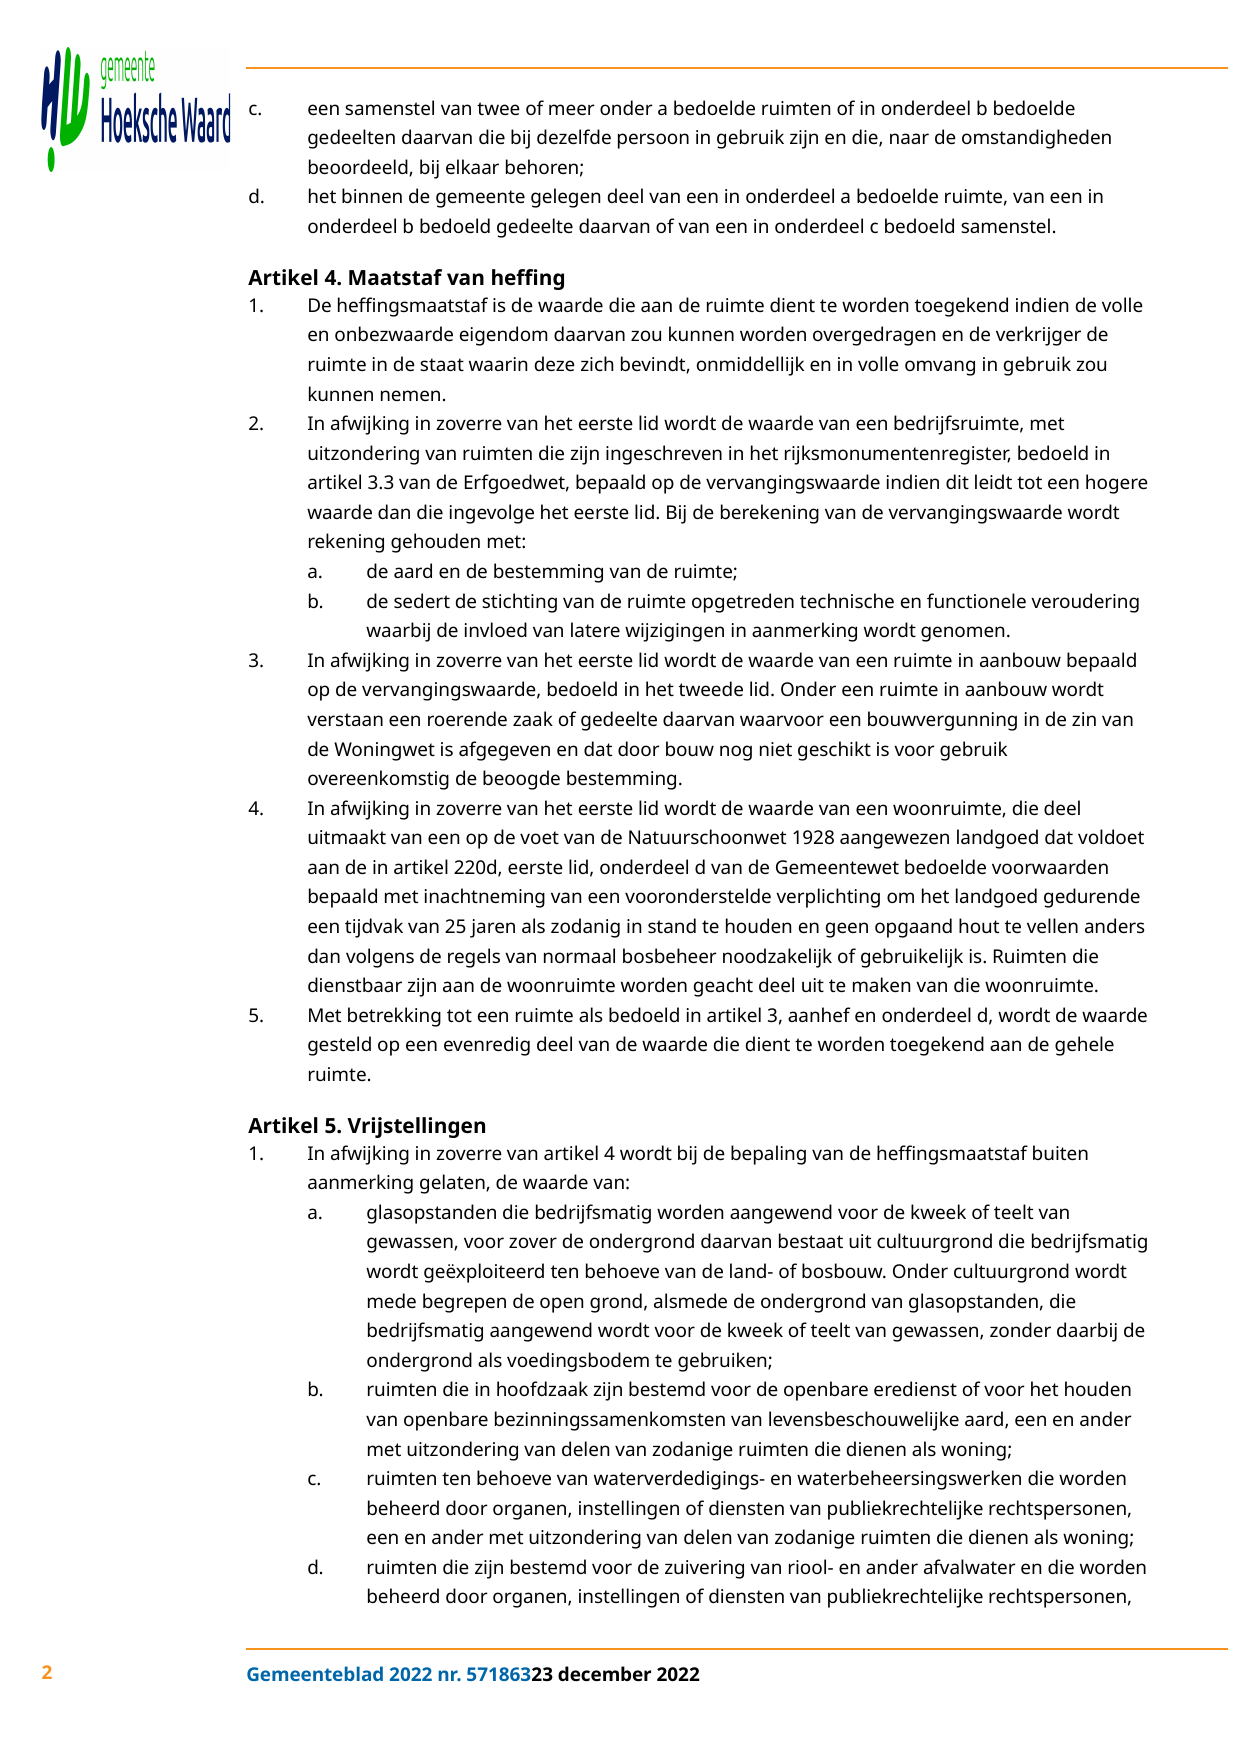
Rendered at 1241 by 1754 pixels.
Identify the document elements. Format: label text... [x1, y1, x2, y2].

list In afwijking in zoverre van het eerste lid wordt de waarde van een ruimte in aanbouw bepaald op de vervangingswaarde, bedoeld in het tweede lid. Onder een ruimte in aanbouw wordt verstaan een roerende zaak of gedeelte daarvan waarvoor een bouwvergunning in de zin van de Woningwet is afgegeven en dat door bouw nog niet geschikt is voor gebruik overeenkomstig de beoogde bestemming. [248, 647, 1152, 791]
list de sedert de stichting van de ruimte opgetreden technische en functionele veroudering waarbij de invloed van latere wijzigingen in aanmerking wordt genomen. [307, 588, 1152, 643]
list het binnen de gemeente gelegen deel van een in onderdeel a bedoelde ruimte, van een in onderdeel b bedoeld gedeelte daarvan of van een in onderdeel c bedoeld samenstel. [248, 183, 1152, 239]
list de aard en de bestemming van de ruimte; [307, 558, 1152, 584]
list ruimten die in hoofdzaak zijn bestemd voor de openbare eredienst of voor het houden van openbare bezinningssamenkomsten van levensbeschouwelijke aard, een en ander met uitzondering van delen van zodanige ruimten die dienen als woning; [307, 1377, 1152, 1462]
list In afwijking in zoverre van het eerste lid wordt de waarde van een bedrijfsruimte, met uitzondering van ruimten die zijn ingeschreven in het rijksmonumentenregister, bedoeld in artikel 3.3 van de Erfgoedwet, bepaald op de vervangingswaarde indien dit leidt tot een hogere waarde dan die ingevolge het eerste lid. Bij de berekening van de vervangingswaarde wordt rekening gehouden met: [248, 410, 1152, 554]
list een samenstel van twee of meer onder a bedoelde ruimten of in onderdeel b bedoelde gedeelten daarvan die bij dezelfde persoon in gebruik zijn en die, naar de omstandigheden beoordeeld, bij elkaar behoren; [248, 95, 1152, 180]
list glasopstanden die bedrijfsmatig worden aangewend voor de kweek of teelt van gewassen, voor zover de ondergrond daarvan bestaat uit cultuurgrond die bedrijfsmatig wordt geëxploiteerd ten behoeve van de land- of bosbouw. Onder cultuurgrond wordt mede begrepen de open grond, alsmede de ondergrond van glasopstanden, die bedrijfsmatig aangewend wordt voor de kweek of teelt van gewassen, zonder daarbij de ondergrond als voedingsbodem te gebruiken; [307, 1199, 1152, 1373]
list De heffingsmaatstaf is de waarde die aan de ruimte dient te worden toegekend indien de volle en onbezwaarde eigendom daarvan zou kunnen worden overgedragen en de verkrijger de ruimte in de staat waarin deze zich bevindt, onmiddellijk en in volle omvang in gebruik zou kunnen nemen. [248, 292, 1152, 406]
list In afwijking in zoverre van artikel 4 wordt bij de bepaling van de heffingsmaatstaf buiten aanmerking gelaten, de waarde van: [248, 1140, 1152, 1195]
list In afwijking in zoverre van het eerste lid wordt de waarde van een woonruimte, die deel uitmaakt van een op de voet van de Natuurschoonwet 1928 aangewezen landgoed dat voldoet aan de in artikel 220d, eerste lid, onderdeel d van de Gemeentewet bedoelde voorwaarden bepaald met inachtneming van een vooronderstelde verplichting om het landgoed gedurende een tijdvak van 25 jaren als zodanig in stand te houden en geen opgaand hout te vellen anders dan volgens de regels van normaal bosbeheer noodzakelijk of gebruikelijk is. Ruimten die dienstbaar zijn aan de woonruimte worden geacht deel uit te maken van die woonruimte. [248, 795, 1152, 998]
list ruimten ten behoeve van waterverdedigings- en waterbeheersingswerken die worden beheerd door organen, instellingen of diensten van publiekrechtelijke rechtspersonen, een en ander met uitzondering van delen van zodanige ruimten die dienen als woning; [307, 1465, 1152, 1550]
list ruimten die zijn bestemd voor de zuivering van riool- en ander afvalwater en die worden beheerd door organen, instellingen of diensten van publiekrechtelijke rechtspersonen, [307, 1554, 1152, 1609]
text Artikel 5. Vrijstellingen [248, 1112, 1152, 1140]
picture [41, 47, 231, 172]
list Met betrekking tot een ruimte als bedoeld in artikel 3, aanhef en onderdeel d, wordt de waarde gesteld op een evenredig deel van de waarde die dient te worden toegekend aan de gehele ruimte. [248, 1002, 1152, 1087]
text Artikel 4. Maatstaf van heffing [248, 263, 1152, 292]
